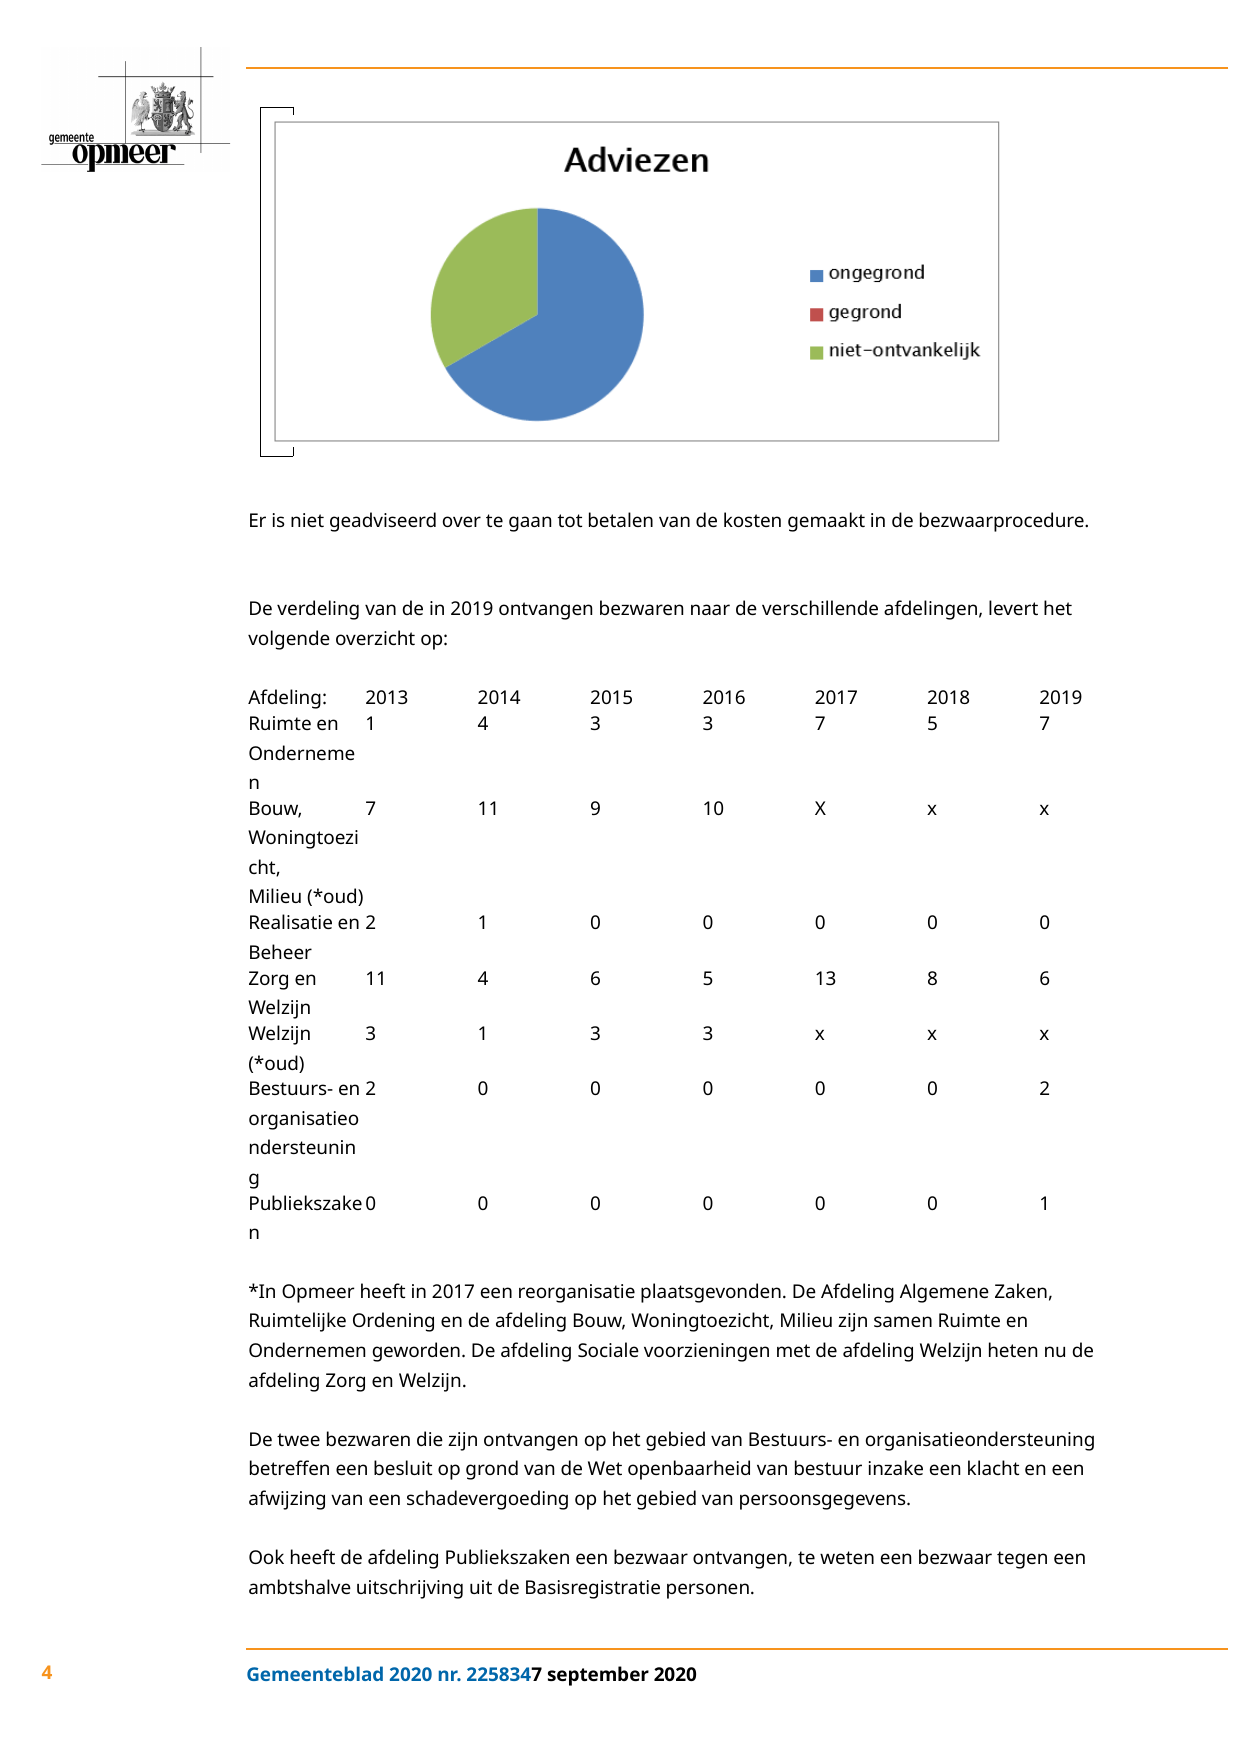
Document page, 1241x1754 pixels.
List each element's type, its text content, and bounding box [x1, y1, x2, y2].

table_cell 11 [478, 795, 590, 909]
table_cell Publiekszaken [248, 1190, 365, 1245]
text *In Opmeer heeft in 2017 een reorganisatie plaatsgevonden. De Afdeling Algemene Zaken, Ruimtelijke Ordening en de afdeling Bouw, Woningtoezicht, Milieu zijn samen Ruimte en Ondernemen geworden. De afdeling Sociale voorzieningen met de afdeling Welzijn heten nu de afdeling Zorg en Welzijn. [248, 1278, 1152, 1392]
table_cell x [815, 1020, 927, 1075]
table_header 2015 [590, 684, 702, 710]
table_cell 3 [365, 1020, 477, 1075]
table_cell 0 [590, 1075, 702, 1190]
table_cell 2 [365, 910, 477, 965]
table_cell 0 [478, 1075, 590, 1190]
table_cell 0 [702, 1190, 814, 1245]
table_cell 1 [478, 1020, 590, 1075]
table_cell 3 [590, 710, 702, 795]
picture [268, 115, 1008, 447]
table_header 2016 [702, 684, 814, 710]
table_cell 4 [478, 710, 590, 795]
table_cell 3 [702, 710, 814, 795]
table_cell 7 [365, 795, 477, 909]
table_cell 3 [590, 1020, 702, 1075]
table_cell 0 [478, 1190, 590, 1245]
table_cell 2 [365, 1075, 477, 1190]
table_cell 1 [478, 910, 590, 965]
table_cell 0 [927, 1075, 1039, 1190]
table_cell 2 [1039, 1075, 1152, 1190]
table_cell 0 [927, 1190, 1039, 1245]
table_cell 0 [1039, 910, 1152, 965]
table_cell 7 [1039, 710, 1152, 795]
table_cell 6 [1039, 965, 1152, 1020]
text De twee bezwaren die zijn ontvangen op het gebied van Bestuurs- en organisatieondersteuning betreffen een besluit op grond van de Wet openbaarheid van bestuur inzake een klacht en een afwijzing van een schadevergoeding op het gebied van persoonsgegevens. [248, 1426, 1152, 1511]
text Er is niet geadviseerd over te gaan tot betalen van de kosten gemaakt in de bezwaarprocedure. [248, 507, 1152, 532]
text Ook heeft de afdeling Publiekszaken een bezwaar ontvangen, te weten een bezwaar tegen een ambtshalve uitschrijving uit de Basisregistratie personen. [248, 1544, 1152, 1599]
picture [41, 47, 231, 172]
table_header 2018 [927, 684, 1039, 710]
table_header 2013 [365, 684, 477, 710]
table_cell 0 [927, 910, 1039, 965]
table_cell 0 [815, 910, 927, 965]
table_cell Bestuurs- en organisatieondersteuning [248, 1075, 365, 1190]
table_cell 0 [365, 1190, 477, 1245]
table_cell X [815, 795, 927, 909]
table_cell 11 [365, 965, 477, 1020]
table_cell 8 [927, 965, 1039, 1020]
table_cell 4 [478, 965, 590, 1020]
table_cell 10 [702, 795, 814, 909]
table_cell 7 [815, 710, 927, 795]
table_cell 3 [702, 1020, 814, 1075]
table_cell Ruimte en Ondernemen [248, 710, 365, 795]
table_cell 0 [590, 910, 702, 965]
table_cell Zorg en Welzijn [248, 965, 365, 1020]
table_cell x [927, 1020, 1039, 1075]
table_cell 0 [815, 1190, 927, 1245]
table_cell 9 [590, 795, 702, 909]
table_cell 0 [590, 1190, 702, 1245]
table_header Afdeling: [248, 684, 365, 710]
table_cell 6 [590, 965, 702, 1020]
table_cell Welzijn (*oud) [248, 1020, 365, 1075]
table_cell 1 [365, 710, 477, 795]
table_cell 0 [702, 1075, 814, 1190]
table_cell x [1039, 1020, 1152, 1075]
table_cell x [1039, 795, 1152, 909]
table_header 2014 [478, 684, 590, 710]
table_cell 5 [927, 710, 1039, 795]
table_cell Bouw, Woningtoezicht, Milieu (*oud) [248, 795, 365, 909]
table_cell x [927, 795, 1039, 909]
table_header 2017 [815, 684, 927, 710]
table_cell Realisatie en Beheer [248, 910, 365, 965]
table_cell 1 [1039, 1190, 1152, 1245]
table_header 2019 [1039, 684, 1152, 710]
table_cell 0 [815, 1075, 927, 1190]
table_cell 13 [815, 965, 927, 1020]
table_cell 0 [702, 910, 814, 965]
text De verdeling van de in 2019 ontvangen bezwaren naar de verschillende afdelingen, levert het volgende overzicht op: [248, 596, 1152, 651]
table_cell 5 [702, 965, 814, 1020]
